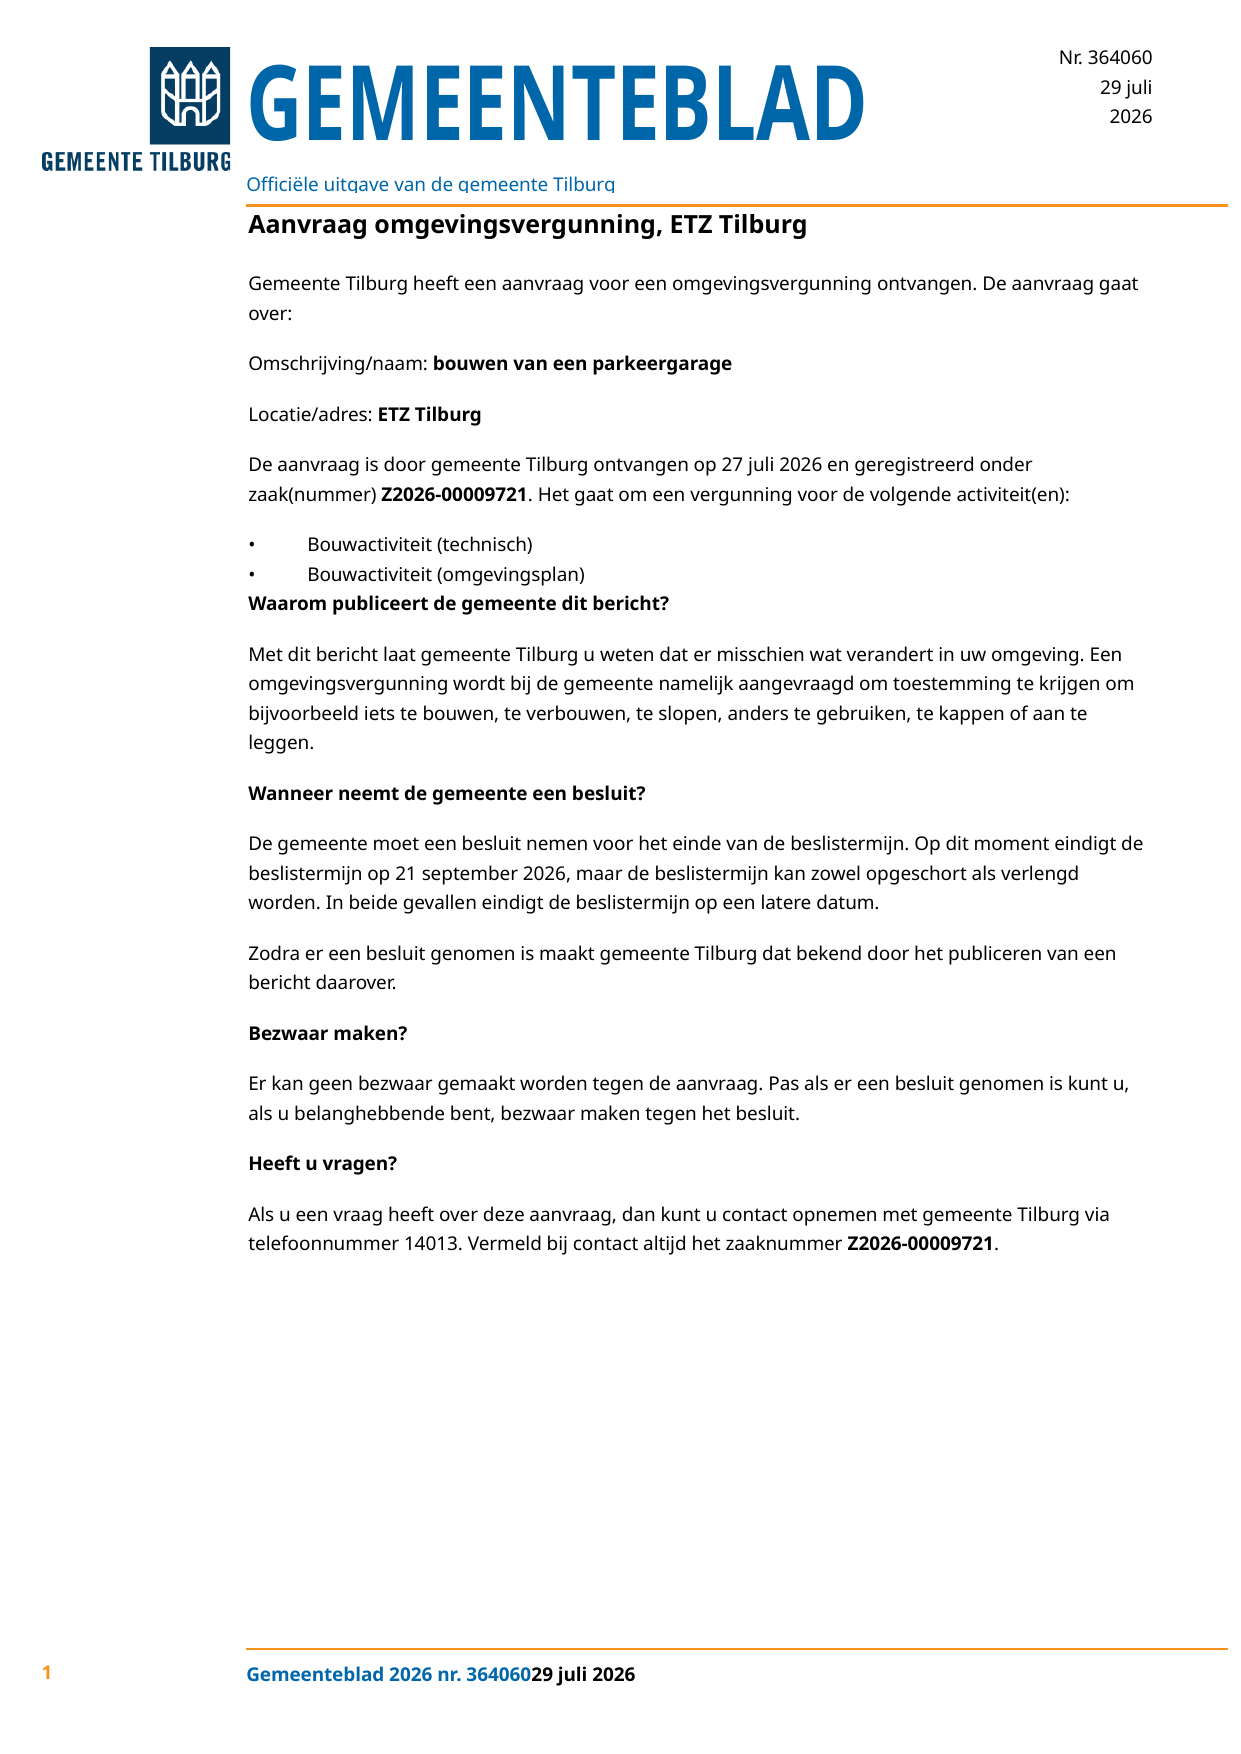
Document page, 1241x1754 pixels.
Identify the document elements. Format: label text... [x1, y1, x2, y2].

text Wanneer neemt de gemeente een besluit? [248, 780, 1152, 806]
text De gemeente moet een besluit nemen voor het einde van de beslistermijn. Op dit moment eindigt de beslistermijn op 21 september 2026, maar de beslistermijn kan zowel opgeschort als verlengd worden. In beide gevallen eindigt de beslistermijn op een latere datum. [248, 830, 1152, 915]
text Omschrijving/naam: bouwen van een parkeergarage [248, 350, 1152, 376]
text Gemeente Tilburg heeft een aanvraag voor een omgevingsvergunning ontvangen. De aanvraag gaat over: [248, 270, 1152, 326]
text Met dit bericht laat gemeente Tilburg u weten dat er misschien wat verandert in uw omgeving. Een omgevingsvergunning wordt bij de gemeente namelijk aangevraagd om toestemming te krijgen om bijvoorbeeld iets te bouwen, te verbouwen, te slopen, anders te gebruiken, te kappen of aan te leggen. [248, 641, 1152, 755]
text Aanvraag omgevingsvergunning, ETZ Tilburg [248, 207, 1152, 241]
text Als u een vraag heeft over deze aanvraag, dan kunt u contact opnemen met gemeente Tilburg via telefoonnummer 14013. Vermeld bij contact altijd het zaaknummer Z2026-00009721. [248, 1201, 1152, 1256]
text Zodra er een besluit genomen is maakt gemeente Tilburg dat bekend door het publiceren van een bericht daarover. [248, 940, 1152, 995]
text Locatie/adres: ETZ Tilburg [248, 401, 1152, 426]
text De aanvraag is door gemeente Tilburg ontvangen op 27 juli 2026 en geregistreerd onder zaak(nummer) Z2026-00009721. Het gaat om een vergunning voor de volgende activiteit(en): [248, 451, 1152, 506]
text Er kan geen bezwaar gemaakt worden tegen de aanvraag. Pas als er een besluit genomen is kunt u, als u belanghebbende bent, bezwaar maken tegen het besluit. [248, 1070, 1152, 1126]
list Bouwactiviteit (omgevingsplan) [248, 561, 1152, 586]
text Waarom publiceert de gemeente dit bericht? [248, 590, 1152, 616]
list Bouwactiviteit (technisch) [248, 531, 1152, 557]
picture [41, 47, 231, 172]
text Bezwaar maken? [248, 1020, 1152, 1046]
text Heeft u vragen? [248, 1150, 1152, 1176]
